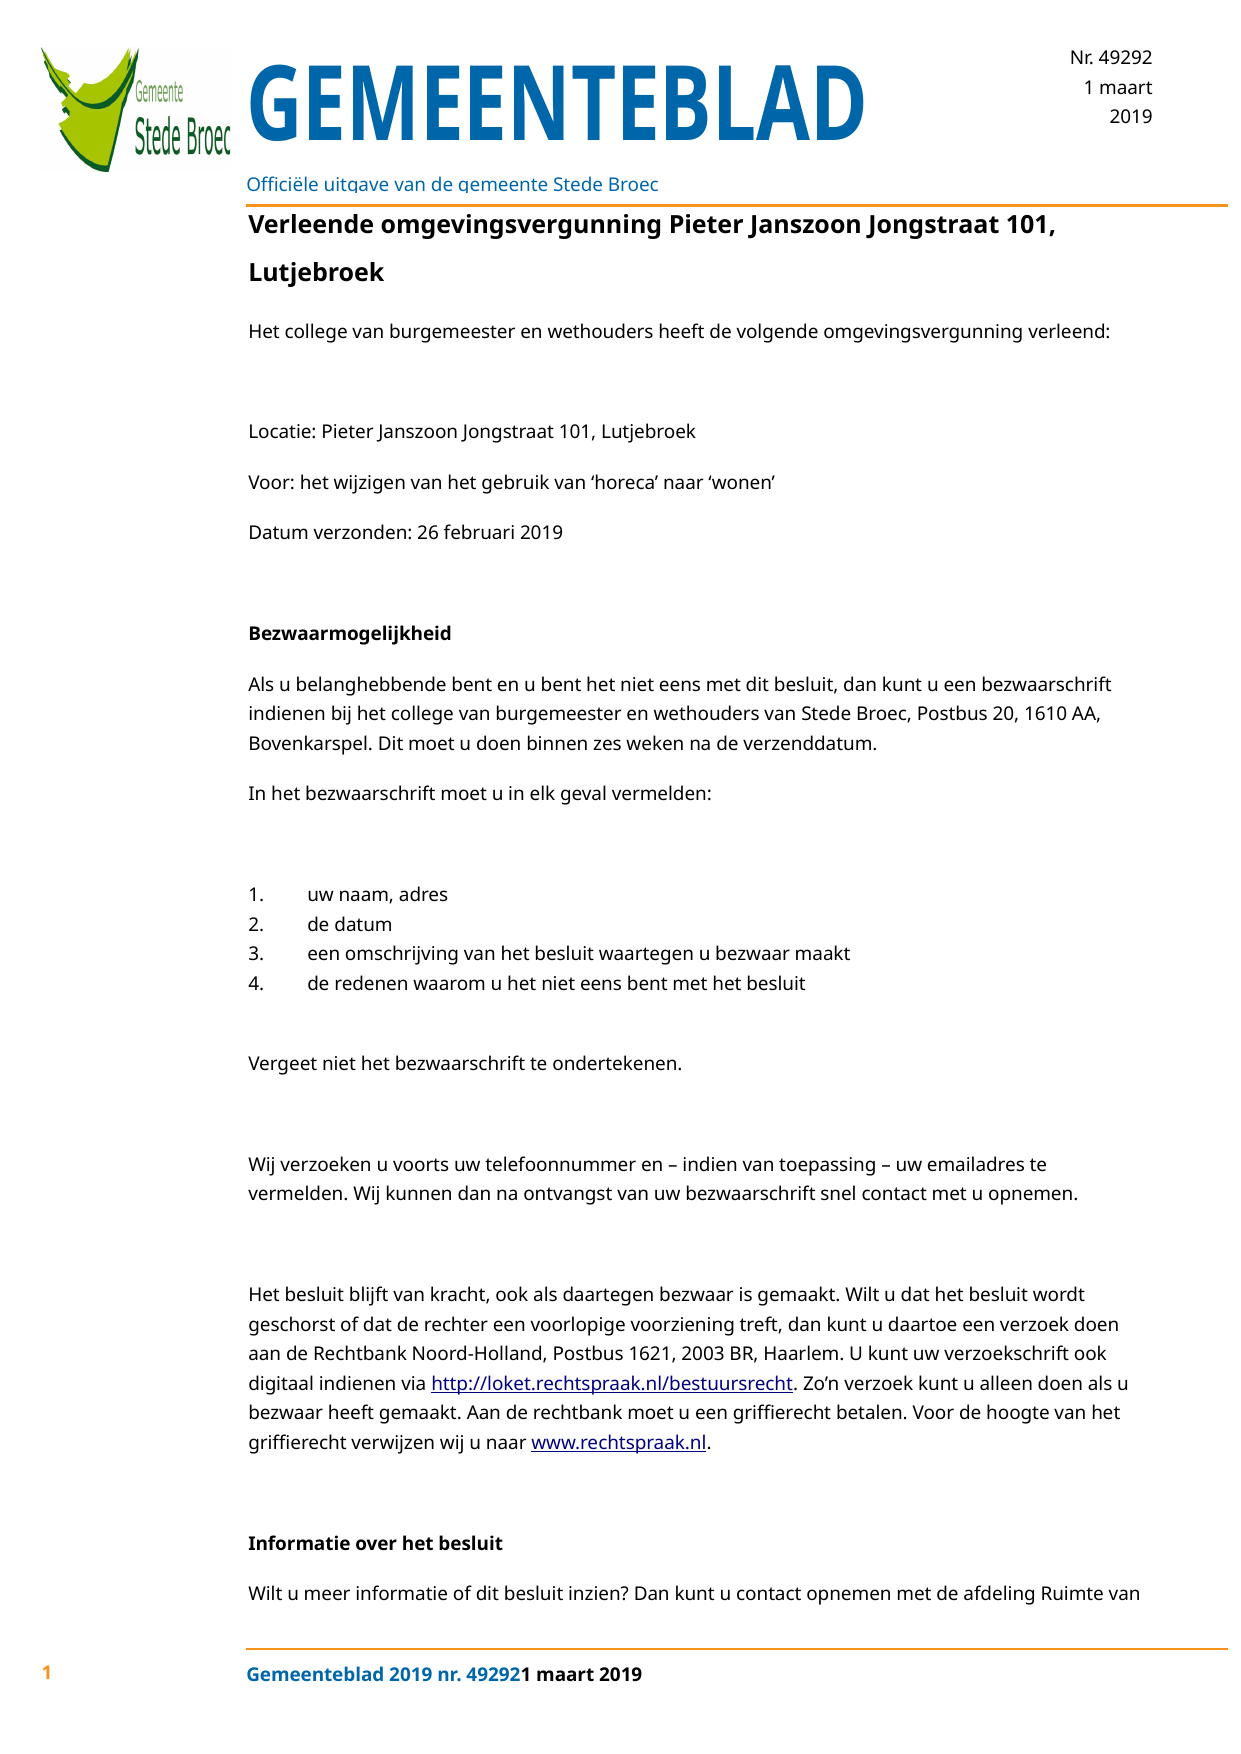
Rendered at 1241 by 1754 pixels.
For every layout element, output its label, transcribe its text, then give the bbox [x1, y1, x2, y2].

text Als u belanghebbende bent en u bent het niet eens met dit besluit, dan kunt u een bezwaarschrift indienen bij het college van burgemeester en wethouders van Stede Broec, Postbus 20, 1610 AA, Bovenkarspel. Dit moet u doen binnen zes weken na de verzenddatum. [248, 671, 1152, 756]
text Voor: het wijzigen van het gebruik van ‘horeca’ naar ‘wonen’ [248, 469, 1152, 495]
text Wij verzoeken u voorts uw telefoonnummer en – indien van toepassing – uw emailadres te vermelden. Wij kunnen dan na ontvangst van uw bezwaarschrift snel contact met u opnemen. [248, 1151, 1152, 1206]
list een omschrijving van het besluit waartegen u bezwaar maakt [248, 940, 1152, 966]
text Datum verzonden: 26 februari 2019 [248, 519, 1152, 545]
text Bezwaarmogelijkheid [248, 620, 1152, 646]
text Verleende omgevingsvergunning Pieter Janszoon Jongstraat 101, Lutjebroek [248, 207, 1152, 288]
text In het bezwaarschrift moet u in elk geval vermelden: [248, 780, 1152, 806]
text Informatie over het besluit [248, 1530, 1152, 1556]
list de datum [248, 911, 1152, 937]
text Wilt u meer informatie of dit besluit inzien? Dan kunt u contact opnemen met de afdeling Ruimte van [248, 1580, 1152, 1606]
picture [41, 47, 231, 172]
text Het besluit blijft van kracht, ook als daartegen bezwaar is gemaakt. Wilt u dat het besluit wordt geschorst of dat de rechter een voorlopige voorziening treft, dan kunt u daartoe een verzoek doen aan de Rechtbank Noord-Holland, Postbus 1621, 2003 BR, Haarlem. U kunt uw verzoekschrift ook digitaal indienen via http://loket.rechtspraak.nl/bestuursrecht. Zo’n verzoek kunt u alleen doen als u bezwaar heeft gemaakt. Aan de rechtbank moet u een griffierecht betalen. Voor de hoogte van het griffierecht verwijzen wij u naar www.rechtspraak.nl. [248, 1281, 1152, 1455]
text Vergeet niet het bezwaarschrift te ondertekenen. [248, 1050, 1152, 1076]
text Locatie: Pieter Janszoon Jongstraat 101, Lutjebroek [248, 419, 1152, 444]
list uw naam, adres [248, 881, 1152, 907]
text Het college van burgemeester en wethouders heeft de volgende omgevingsvergunning verleend: [248, 318, 1152, 344]
list de redenen waarom u het niet eens bent met het besluit [248, 970, 1152, 996]
